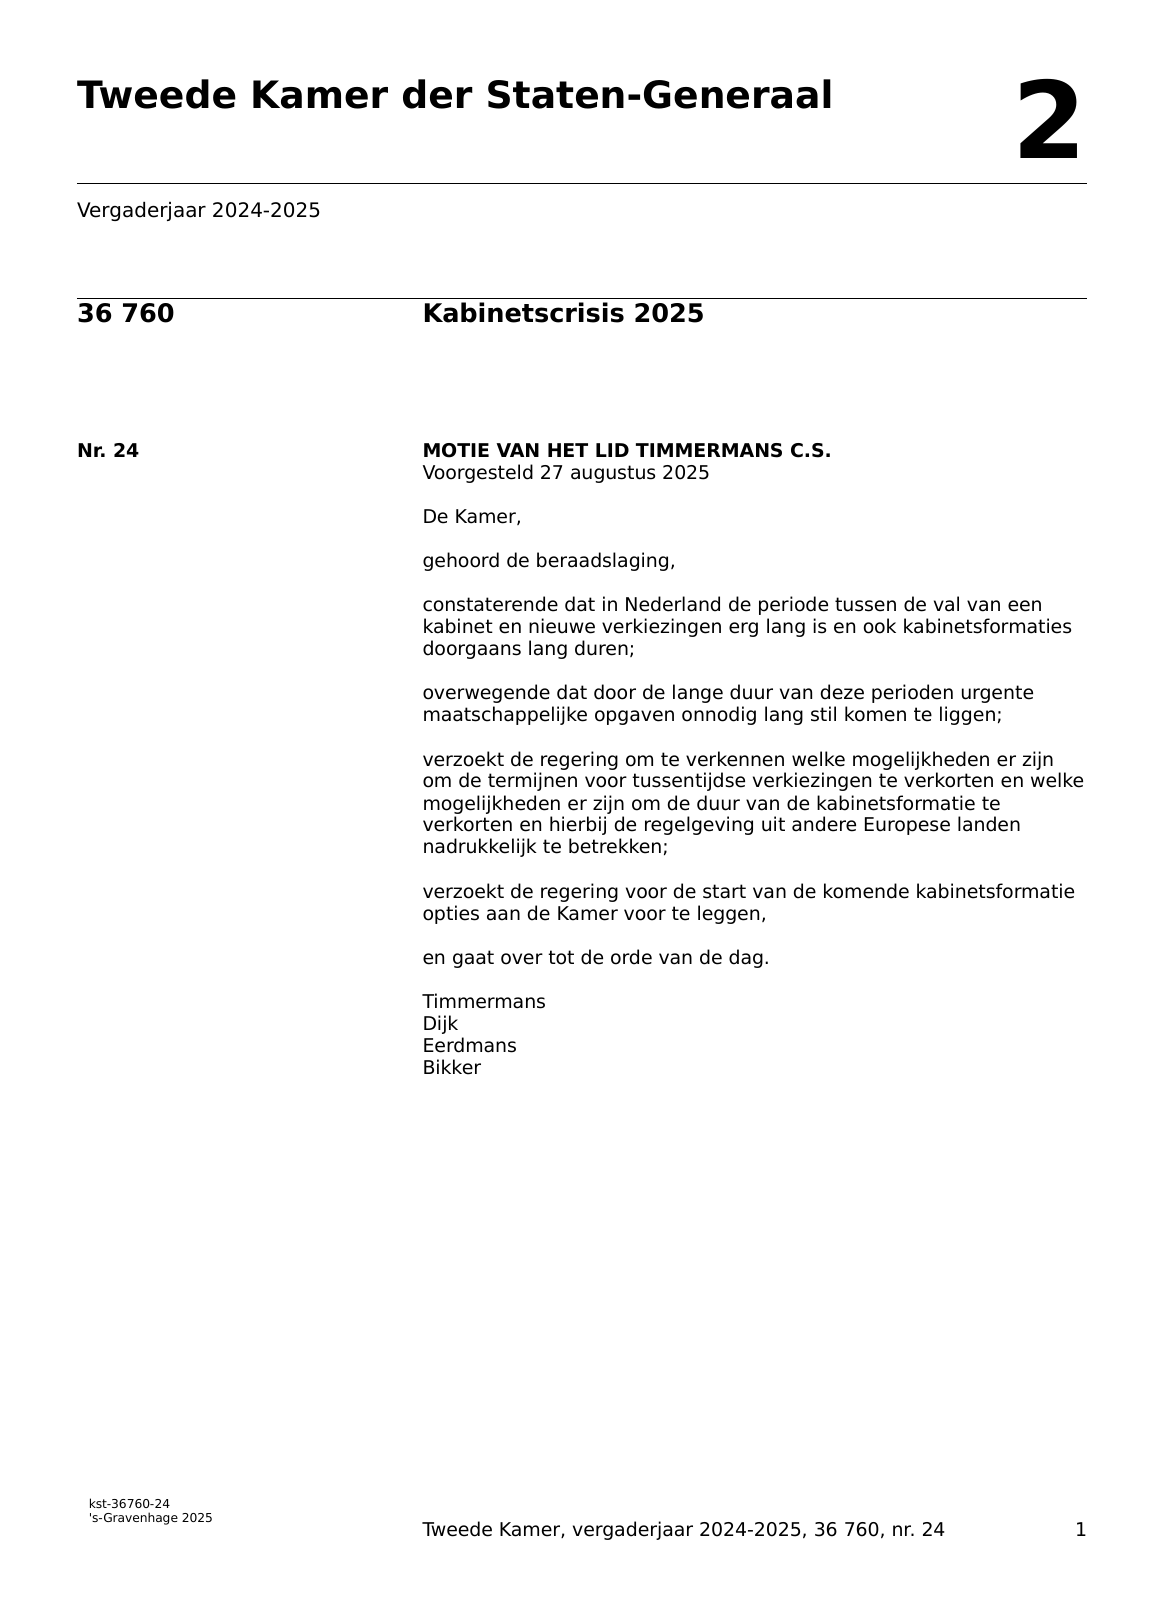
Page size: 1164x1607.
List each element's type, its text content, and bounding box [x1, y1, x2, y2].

text gehoord de beraadslaging, [422, 550, 1087, 572]
text constaterende dat in Nederland de periode tussen de val van een kabinet en nieuwe verkiezingen erg lang is en ook kabinetsformaties doorgaans lang duren; [422, 594, 1087, 660]
text Voorgesteld 27 augustus 2025 [422, 462, 1087, 484]
text Eerdmans [422, 1035, 1087, 1057]
text Bikker [422, 1057, 1087, 1079]
table_header Tweede Kamer der Staten-Generaal [77, 59, 886, 183]
text verzoekt de regering voor de start van de komende kabinetsformatie opties aan de Kamer voor te leggen, [422, 881, 1087, 924]
text Dijk [422, 1013, 1087, 1035]
text overwegende dat door de lange duur van deze perioden urgente maatschappelijke opgaven onnodig lang stil komen te liggen; [422, 682, 1087, 726]
table_header 2 [886, 59, 1087, 183]
subtitle Nr. 24 MOTIE VAN HET LID TIMMERMANS C.S. [77, 440, 1087, 462]
text Timmermans [422, 991, 1087, 1013]
text De Kamer, [422, 506, 1087, 528]
table_cell Vergaderjaar 2024-2025 [77, 184, 1087, 298]
text en gaat over tot de orde van de dag. [422, 947, 1087, 969]
subtitle 36 760 Kabinetscrisis 2025 [77, 299, 1087, 329]
text verzoekt de regering om te verkennen welke mogelijkheden er zijn om de termijnen voor tussentijdse verkiezingen te verkorten en welke mogelijkheden er zijn om de duur van de kabinetsformatie te verkorten en hierbij de regelgeving uit andere Europese landen nadrukkelijk te betrekken; [422, 748, 1087, 858]
text 's-Gravenhage 2025 [88, 1511, 323, 1525]
text kst-36760-24 [88, 1497, 323, 1511]
